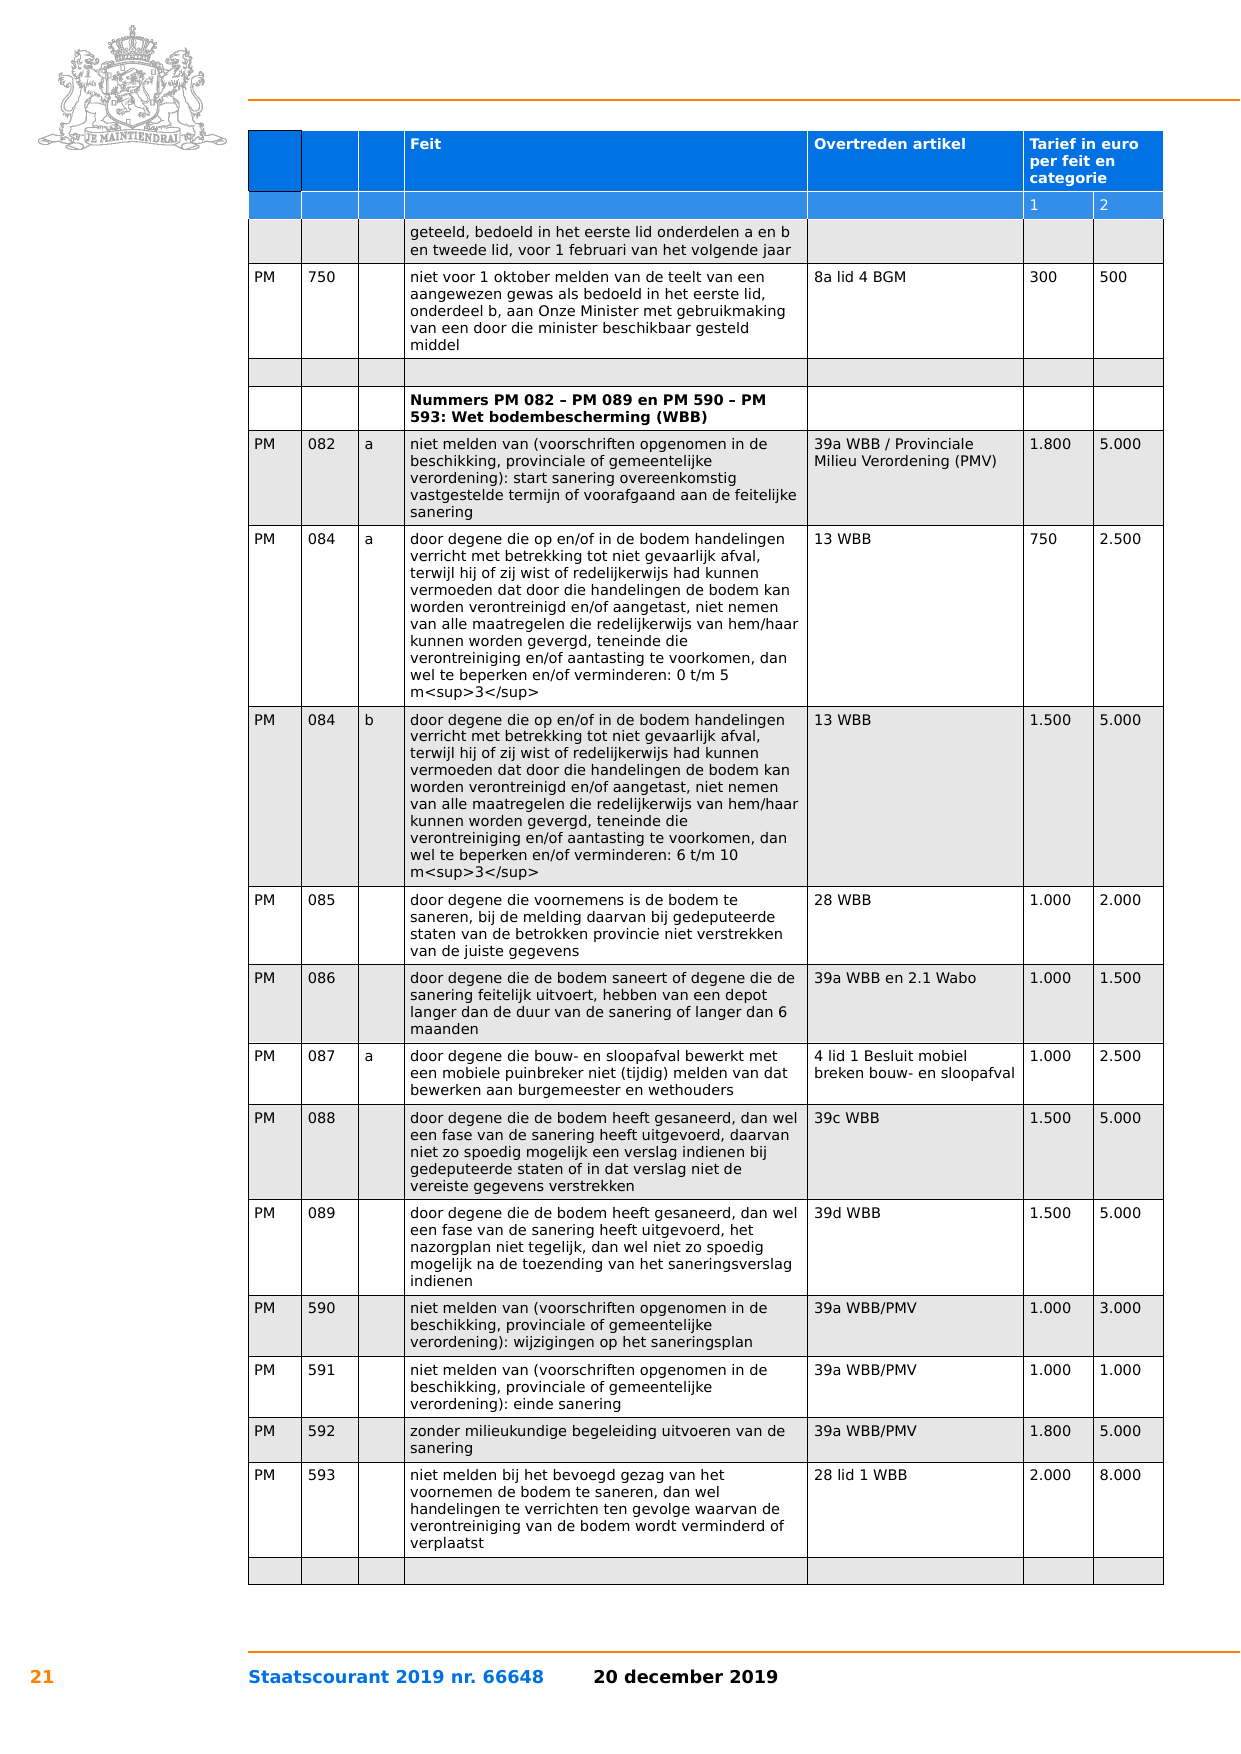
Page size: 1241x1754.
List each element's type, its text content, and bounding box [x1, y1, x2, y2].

table_cell 300 [1024, 264, 1093, 358]
table_cell [359, 1296, 404, 1356]
table_cell 8.000 [1094, 1463, 1163, 1557]
table_cell [808, 192, 1023, 219]
table_cell door degene die voornemens is de bodem te saneren, bij de melding daarvan bij gedeputeerde staten van de betrokken provincie niet verstrekken van de juiste gegevens [405, 887, 807, 964]
table_cell 1.500 [1094, 965, 1163, 1042]
table_cell door degene die op en/of in de bodem handelingen verricht met betrekking tot niet gevaarlijk afval, terwijl hij of zij wist of redelijkerwijs had kunnen vermoeden dat door die handelingen de bodem kan worden verontreinigd en/of aangetast, niet nemen van alle maatregelen die redelijkerwijs van hem/haar kunnen worden gevergd, teneinde die verontreiniging en/of aantasting te voorkomen, dan wel te beperken en/of verminderen: 0 t/m 5 m<sup>3</sup> [405, 526, 807, 706]
table_cell 28 lid 1 WBB [808, 1463, 1023, 1557]
table_cell [249, 1558, 301, 1584]
table_cell 593 [302, 1463, 358, 1557]
table_cell a [359, 1044, 404, 1104]
table_cell [405, 192, 807, 219]
table_cell [249, 220, 301, 263]
table_cell PM [249, 707, 301, 886]
table_cell 39a WBB/PMV [808, 1418, 1023, 1462]
table_cell 1.000 [1024, 1296, 1093, 1356]
table_cell niet melden van (voorschriften opgenomen in de beschikking, provinciale of gemeentelijke verordening): einde sanering [405, 1357, 807, 1417]
table_cell [302, 387, 358, 430]
table_cell [359, 192, 404, 219]
table_cell PM [249, 1463, 301, 1557]
table_header Tarief in euro per feit en categorie [1024, 131, 1163, 191]
table_cell 1.000 [1024, 1044, 1093, 1104]
table_cell b [359, 707, 404, 886]
table_cell 2.000 [1024, 1463, 1093, 1557]
table_cell 1.000 [1024, 965, 1093, 1042]
table_cell 085 [302, 887, 358, 964]
table_cell [359, 1418, 404, 1462]
table_cell 28 WBB [808, 887, 1023, 964]
table_cell 2.000 [1094, 887, 1163, 964]
table_cell 082 [302, 431, 358, 525]
table_cell [1094, 387, 1163, 430]
table_cell 590 [302, 1296, 358, 1356]
table_cell [808, 387, 1023, 430]
table_cell [359, 887, 404, 964]
table_cell [302, 1558, 358, 1584]
table_cell a [359, 431, 404, 525]
table_cell PM [249, 1357, 301, 1417]
table_cell 1.500 [1024, 1200, 1093, 1294]
table_cell 2.500 [1094, 1044, 1163, 1104]
table_header Feit [405, 131, 807, 191]
table_cell 1.000 [1094, 1357, 1163, 1417]
table_header [302, 131, 358, 191]
table_cell [1094, 220, 1163, 263]
table_cell [302, 359, 358, 386]
table_cell [302, 192, 358, 219]
table_cell 39d WBB [808, 1200, 1023, 1294]
table_cell 8a lid 4 BGM [808, 264, 1023, 358]
table_cell niet melden van (voorschriften opgenomen in de beschikking, provinciale of gemeentelijke verordening): start sanering overeenkomstig vastgestelde termijn of voorafgaand aan de feitelijke sanering [405, 431, 807, 525]
table_cell 2 [1094, 192, 1163, 219]
table_cell niet melden bij het bevoegd gezag van het voornemen de bodem te saneren, dan wel handelingen te verrichten ten gevolge waarvan de verontreiniging van de bodem wordt verminderd of verplaatst [405, 1463, 807, 1557]
table_cell 39a WBB / Provinciale Milieu Verordening (PMV) [808, 431, 1023, 525]
table_cell [359, 1357, 404, 1417]
table_cell [808, 220, 1023, 263]
table_cell [359, 264, 404, 358]
table_cell PM [249, 526, 301, 706]
table_cell 39c WBB [808, 1105, 1023, 1199]
table_cell 13 WBB [808, 526, 1023, 706]
table_cell 1.000 [1024, 1357, 1093, 1417]
table_cell [1024, 220, 1093, 263]
table_cell 084 [302, 526, 358, 706]
table_cell 088 [302, 1105, 358, 1199]
table_cell [359, 1463, 404, 1557]
table_cell 1.800 [1024, 1418, 1093, 1462]
table_cell PM [249, 1105, 301, 1199]
table_cell 084 [302, 707, 358, 886]
table_cell 39a WBB/PMV [808, 1357, 1023, 1417]
table_cell niet melden van (voorschriften opgenomen in de beschikking, provinciale of gemeentelijke verordening): wijzigingen op het saneringsplan [405, 1296, 807, 1356]
table_header [249, 131, 301, 191]
table_cell [1024, 1558, 1093, 1584]
table_cell 39a WBB en 2.1 Wabo [808, 965, 1023, 1042]
table_cell [359, 1105, 404, 1199]
table_cell 750 [302, 264, 358, 358]
table_header [359, 131, 404, 191]
table_cell 2.500 [1094, 526, 1163, 706]
table_cell 1 [1024, 192, 1093, 219]
table_cell 591 [302, 1357, 358, 1417]
table_cell [359, 387, 404, 430]
table_cell [1024, 387, 1093, 430]
table_cell door degene die de bodem saneert of degene die de sanering feitelijk uitvoert, hebben van een depot langer dan de duur van de sanering of langer dan 6 maanden [405, 965, 807, 1042]
table_cell 13 WBB [808, 707, 1023, 886]
table_cell zonder milieukundige begeleiding uitvoeren van de sanering [405, 1418, 807, 1462]
table_cell [405, 1558, 807, 1584]
table_cell door degene die bouw- en sloopafval bewerkt met een mobiele puinbreker niet (tijdig) melden van dat bewerken aan burgemeester en wethouders [405, 1044, 807, 1104]
table_cell PM [249, 431, 301, 525]
table_cell [1094, 1558, 1163, 1584]
table_cell PM [249, 264, 301, 358]
table_cell 5.000 [1094, 1105, 1163, 1199]
table_cell 500 [1094, 264, 1163, 358]
table_cell [249, 387, 301, 430]
table_cell [302, 220, 358, 263]
table_cell [249, 359, 301, 386]
table_cell 3.000 [1094, 1296, 1163, 1356]
table_cell 087 [302, 1044, 358, 1104]
table_cell [359, 220, 404, 263]
table_cell 1.500 [1024, 1105, 1093, 1199]
table_cell 5.000 [1094, 707, 1163, 886]
table_cell door degene die op en/of in de bodem handelingen verricht met betrekking tot niet gevaarlijk afval, terwijl hij of zij wist of redelijkerwijs had kunnen vermoeden dat door die handelingen de bodem kan worden verontreinigd en/of aangetast, niet nemen van alle maatregelen die redelijkerwijs van hem/haar kunnen worden gevergd, teneinde die verontreiniging en/of aantasting te voorkomen, dan wel te beperken en/of verminderen: 6 t/m 10 m<sup>3</sup> [405, 707, 807, 886]
table_cell PM [249, 1296, 301, 1356]
table_cell PM [249, 965, 301, 1042]
table_cell PM [249, 1044, 301, 1104]
table_cell geteeld, bedoeld in het eerste lid onderdelen a en b en tweede lid, voor 1 februari van het volgende jaar [405, 220, 807, 263]
table_cell 089 [302, 1200, 358, 1294]
table_cell PM [249, 1200, 301, 1294]
table_cell [359, 965, 404, 1042]
table_cell 1.800 [1024, 431, 1093, 525]
table_cell niet voor 1 oktober melden van de teelt van een aangewezen gewas als bedoeld in het eerste lid, onderdeel b, aan Onze Minister met gebruikmaking van een door die minister beschikbaar gesteld middel [405, 264, 807, 358]
table_cell [249, 192, 301, 219]
table_cell [1024, 359, 1093, 386]
table_cell 5.000 [1094, 431, 1163, 525]
table_cell 4 lid 1 Besluit mobiel breken bouw- en sloopafval [808, 1044, 1023, 1104]
table_cell 086 [302, 965, 358, 1042]
table_header Overtreden artikel [808, 131, 1023, 191]
table_cell 1.000 [1024, 887, 1093, 964]
table_cell 1.500 [1024, 707, 1093, 886]
table_cell PM [249, 887, 301, 964]
table_cell [359, 359, 404, 386]
table_cell [359, 1558, 404, 1584]
table_cell [808, 359, 1023, 386]
table_cell [359, 1200, 404, 1294]
table_cell 750 [1024, 526, 1093, 706]
table_cell a [359, 526, 404, 706]
table_cell door degene die de bodem heeft gesaneerd, dan wel een fase van de sanering heeft uitgevoerd, daarvan niet zo spoedig mogelijk een verslag indienen bij gedeputeerde staten of in dat verslag niet de vereiste gegevens verstrekken [405, 1105, 807, 1199]
table_cell [808, 1558, 1023, 1584]
table_cell door degene die de bodem heeft gesaneerd, dan wel een fase van de sanering heeft uitgevoerd, het nazorgplan niet tegelijk, dan wel niet zo spoedig mogelijk na de toezending van het saneringsverslag indienen [405, 1200, 807, 1294]
table_cell [1094, 359, 1163, 386]
table_cell 5.000 [1094, 1200, 1163, 1294]
table_cell 5.000 [1094, 1418, 1163, 1462]
table_cell 592 [302, 1418, 358, 1462]
table_cell Nummers PM 082 – PM 089 en PM 590 – PM 593: Wet bodembescherming (WBB) [405, 387, 807, 430]
table_cell [405, 359, 807, 386]
table_cell 39a WBB/PMV [808, 1296, 1023, 1356]
picture [38, 25, 227, 150]
table_cell PM [249, 1418, 301, 1462]
